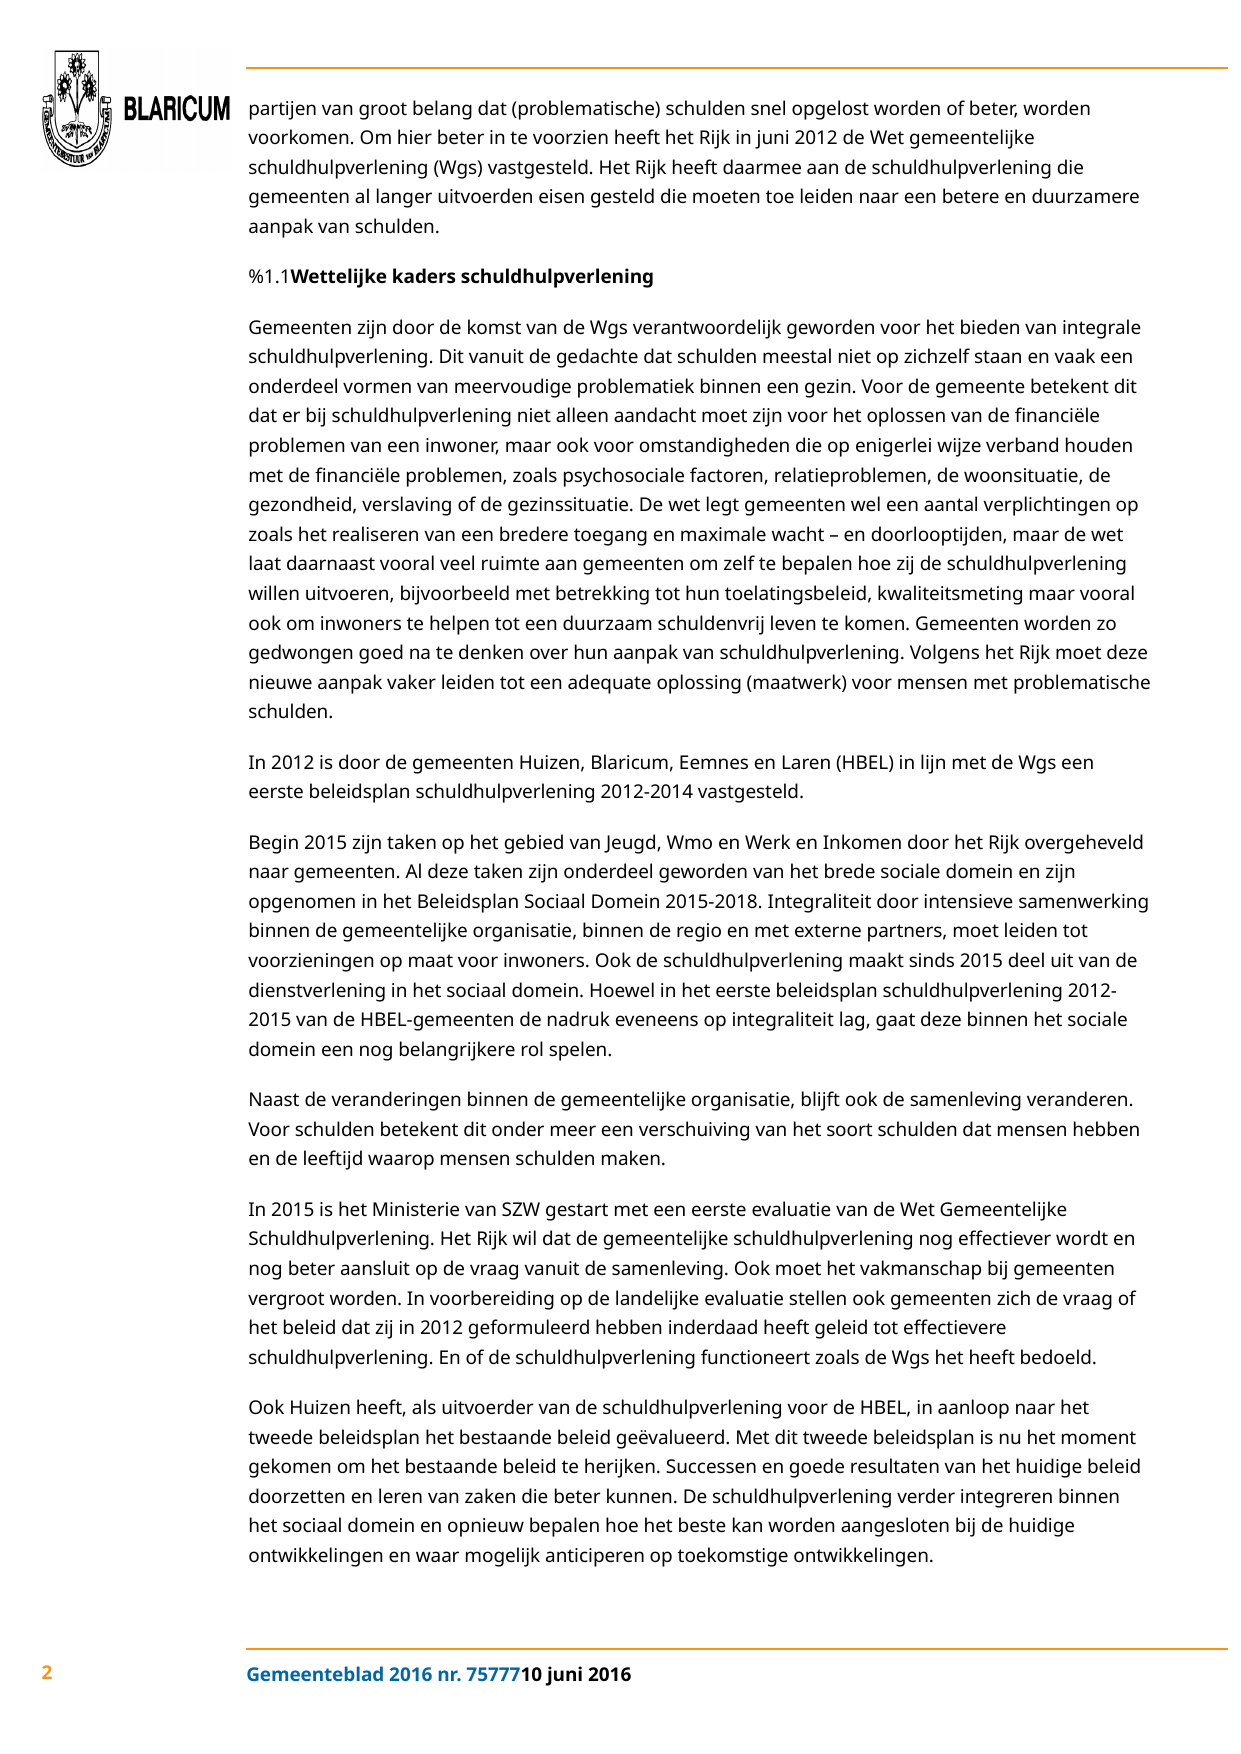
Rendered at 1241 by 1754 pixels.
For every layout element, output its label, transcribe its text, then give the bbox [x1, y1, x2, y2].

text %1.1Wettelijke kaders schuldhulpverlening [248, 263, 1152, 289]
text Begin 2015 zijn taken op het gebied van Jeugd, Wmo en Werk en Inkomen door het Rijk overgeheveld naar gemeenten. Al deze taken zijn onderdeel geworden van het brede sociale domein en zijn opgenomen in het Beleidsplan Sociaal Domein 2015-2018. Integraliteit door intensieve samenwerking binnen de gemeentelijke organisatie, binnen de regio en met externe partners, moet leiden tot voorzieningen op maat voor inwoners. Ook de schuldhulpverlening maakt sinds 2015 deel uit van de dienstverlening in het sociaal domein. Hoewel in het eerste beleidsplan schuldhulpverlening 2012-2015 van de HBEL-gemeenten de nadruk eveneens op integraliteit lag, gaat deze binnen het sociale domein een nog belangrijkere rol spelen. [248, 829, 1152, 1062]
text Naast de veranderingen binnen de gemeentelijke organisatie, blijft ook de samenleving veranderen. Voor schulden betekent dit onder meer een verschuiving van het soort schulden dat mensen hebben en de leeftijd waarop mensen schulden maken. [248, 1086, 1152, 1171]
text partijen van groot belang dat (problematische) schulden snel opgelost worden of beter, worden voorkomen. Om hier beter in te voorzien heeft het Rijk in juni 2012 de Wet gemeentelijke schuldhulpverlening (Wgs) vastgesteld. Het Rijk heeft daarmee aan de schuldhulpverlening die gemeenten al langer uitvoerden eisen gesteld die moeten toe leiden naar een betere en duurzamere aanpak van schulden. [248, 95, 1152, 239]
picture [41, 47, 231, 172]
text In 2012 is door de gemeenten Huizen, Blaricum, Eemnes en Laren (HBEL) in lijn met de Wgs een eerste beleidsplan schuldhulpverlening 2012-2014 vastgesteld. [248, 749, 1152, 804]
text Ook Huizen heeft, als uitvoerder van de schuldhulpverlening voor de HBEL, in aanloop naar het tweede beleidsplan het bestaande beleid geëvalueerd. Met dit tweede beleidsplan is nu het moment gekomen om het bestaande beleid te herijken. Successen en goede resultaten van het huidige beleid doorzetten en leren van zaken die beter kunnen. De schuldhulpverlening verder integreren binnen het sociaal domein en opnieuw bepalen hoe het beste kan worden aangesloten bij de huidige ontwikkelingen en waar mogelijk anticiperen op toekomstige ontwikkelingen. [248, 1394, 1152, 1568]
text In 2015 is het Ministerie van SZW gestart met een eerste evaluatie van de Wet Gemeentelijke Schuldhulpverlening. Het Rijk wil dat de gemeentelijke schuldhulpverlening nog effectiever wordt en nog beter aansluit op de vraag vanuit de samenleving. Ook moet het vakmanschap bij gemeenten vergroot worden. In voorbereiding op de landelijke evaluatie stellen ook gemeenten zich de vraag of het beleid dat zij in 2012 geformuleerd hebben inderdaad heeft geleid tot effectievere schuldhulpverlening. En of de schuldhulpverlening functioneert zoals de Wgs het heeft bedoeld. [248, 1196, 1152, 1370]
text Gemeenten zijn door de komst van de Wgs verantwoordelijk geworden voor het bieden van integrale schuldhulpverlening. Dit vanuit de gedachte dat schulden meestal niet op zichzelf staan en vaak een onderdeel vormen van meervoudige problematiek binnen een gezin. Voor de gemeente betekent dit dat er bij schuldhulpverlening niet alleen aandacht moet zijn voor het oplossen van de financiële problemen van een inwoner, maar ook voor omstandigheden die op enigerlei wijze verband houden met de financiële problemen, zoals psychosociale factoren, relatieproblemen, de woonsituatie, de gezondheid, verslaving of de gezinssituatie. De wet legt gemeenten wel een aantal verplichtingen op zoals het realiseren van een bredere toegang en maximale wacht – en doorlooptijden, maar de wet laat daarnaast vooral veel ruimte aan gemeenten om zelf te bepalen hoe zij de schuldhulpverlening willen uitvoeren, bijvoorbeeld met betrekking tot hun toelatingsbeleid, kwaliteitsmeting maar vooral ook om inwoners te helpen tot een duurzaam schuldenvrij leven te komen. Gemeenten worden zo gedwongen goed na te denken over hun aanpak van schuldhulpverlening. Volgens het Rijk moet deze nieuwe aanpak vaker leiden tot een adequate oplossing (maatwerk) voor mensen met problematische schulden. [248, 314, 1152, 724]
